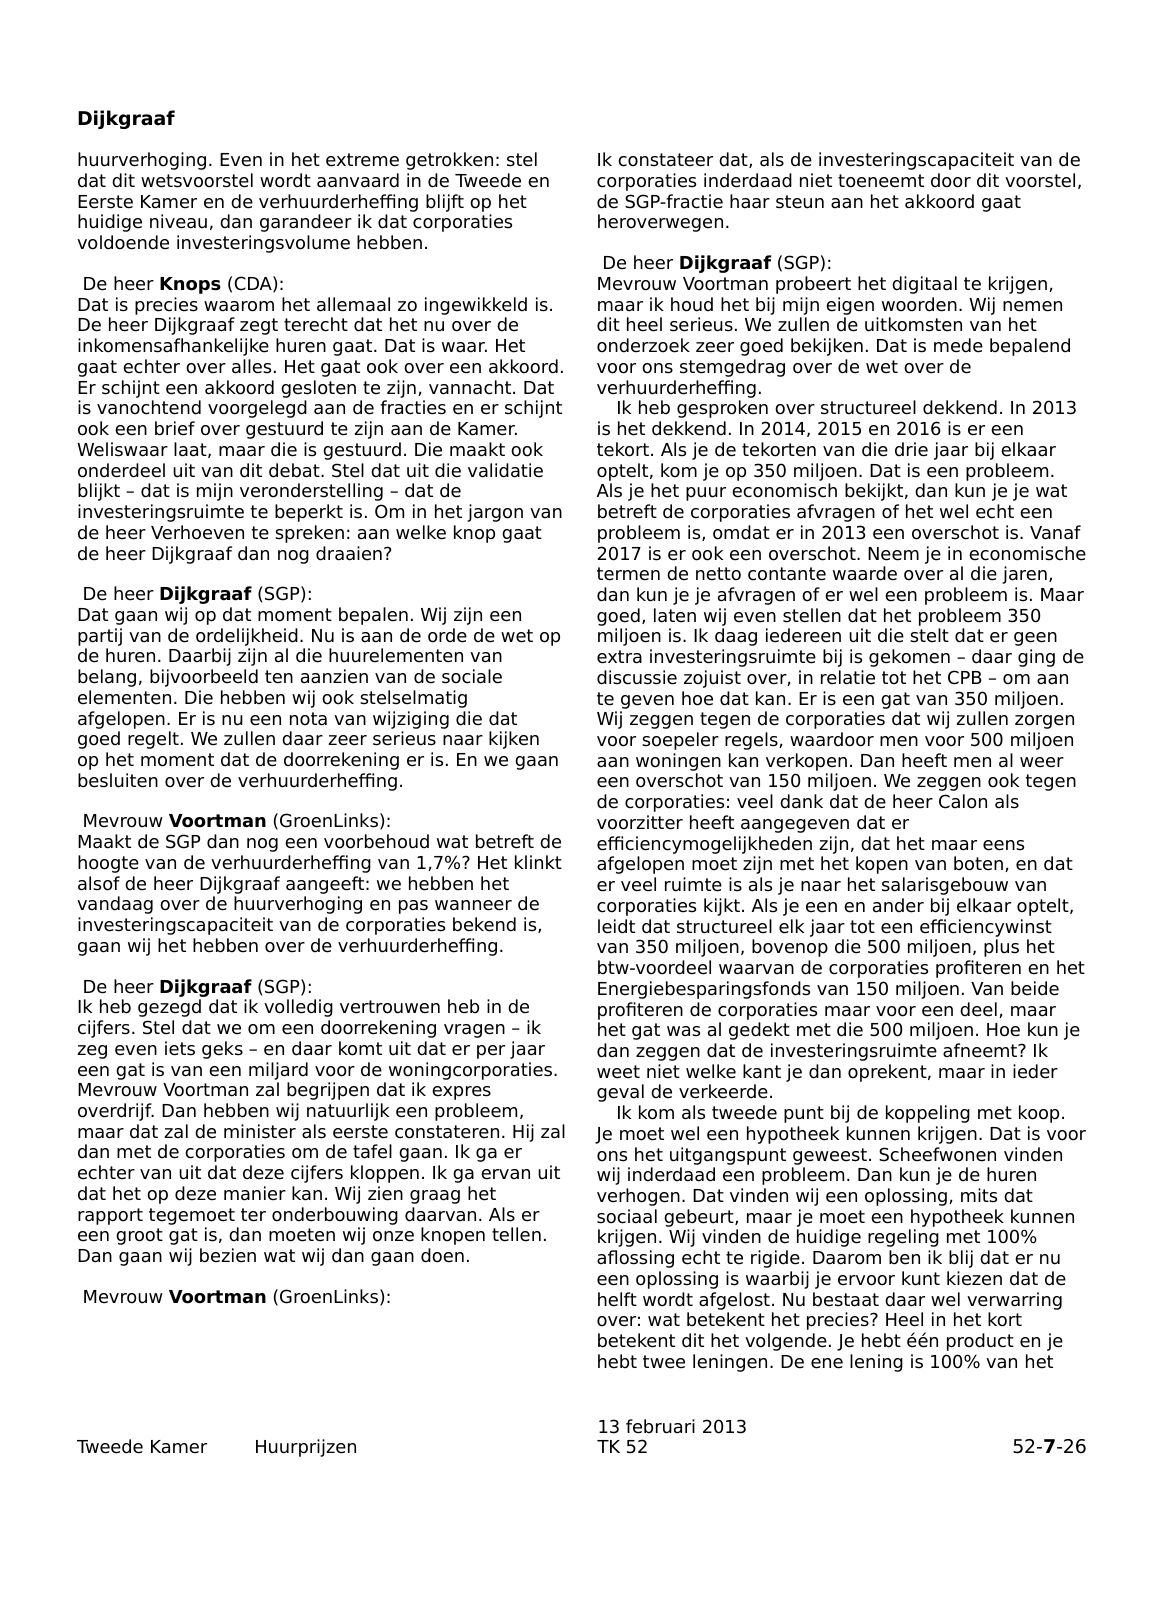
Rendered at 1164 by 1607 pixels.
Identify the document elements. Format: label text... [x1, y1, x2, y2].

text Maakt de SGP dan nog een voorbehoud wat betreft de hoogte van de verhuurderheffing van 1,7%? Het klinkt alsof de heer Dijkgraaf aangeeft: we hebben het vandaag over de huurverhoging en pas wanneer de investeringscapaciteit van de corporaties bekend is, gaan wij het hebben over de verhuurderheffing. [77, 832, 567, 956]
text De heer Knops (CDA): [77, 274, 567, 294]
text De heer Dijkgraaf (SGP): [596, 253, 1087, 274]
text Ik kom als tweede punt bij de koppeling met koop. Je moet wel een hypotheek kunnen krijgen. Dat is voor ons het uitgangspunt geweest. Scheefwonen vinden wij inderdaad een probleem. Dan kun je de huren verhogen. Dat vinden wij een oplossing, mits dat sociaal gebeurt, maar je moet een hypotheek kunnen krijgen. Wij vinden de huidige regeling met 100% aflossing echt te rigide. Daarom ben ik blij dat er nu een oplossing is waarbij je ervoor kunt kiezen dat de helft wordt afgelost. Nu bestaat daar wel verwarring over: wat betekent het precies? Heel in het kort betekent dit het volgende. Je hebt één product en je hebt twee leningen. De ene lening is 100% van het [596, 1103, 1087, 1372]
text Dat gaan wij op dat moment bepalen. Wij zijn een partij van de ordelijkheid. Nu is aan de orde de wet op de huren. Daarbij zijn al die huurelementen van belang, bijvoorbeeld ten aanzien van de sociale elementen. Die hebben wij ook stelselmatig afgelopen. Er is nu een nota van wijziging die dat goed regelt. We zullen daar zeer serieus naar kijken op het moment dat de doorrekening er is. En we gaan besluiten over de verhuurderheffing. [77, 605, 567, 791]
text Ik constateer dat, als de investeringscapaciteit van de corporaties inderdaad niet toeneemt door dit voorstel, de SGP-fractie haar steun aan het akkoord gaat heroverwegen. [596, 150, 1087, 233]
text Dat is precies waarom het allemaal zo ingewikkeld is. De heer Dijkgraaf zegt terecht dat het nu over de inkomensafhankelijke huren gaat. Dat is waar. Het gaat echter over alles. Het gaat ook over een akkoord. Er schijnt een akkoord gesloten te zijn, vannacht. Dat is vanochtend voorgelegd aan de fracties en er schijnt ook een brief over gestuurd te zijn aan de Kamer. Weliswaar laat, maar die is gestuurd. Die maakt ook onderdeel uit van dit debat. Stel dat uit die validatie blijkt – dat is mijn veronderstelling – dat de investeringsruimte te beperkt is. Om in het jargon van de heer Verhoeven te spreken: aan welke knop gaat de heer Dijkgraaf dan nog draaien? [77, 294, 567, 564]
text Mevrouw Voortman (GroenLinks): [77, 1287, 567, 1307]
text Mevrouw Voortman (GroenLinks): [77, 811, 567, 832]
text Mevrouw Voortman probeert het digitaal te krijgen, maar ik houd het bij mijn eigen woorden. Wij nemen dit heel serieus. We zullen de uitkomsten van het onderzoek zeer goed bekijken. Dat is mede bepalend voor ons stemgedrag over de wet over de verhuurderheffing. [596, 274, 1087, 398]
text Ik heb gesproken over structureel dekkend. In 2013 is het dekkend. In 2014, 2015 en 2016 is er een tekort. Als je de tekorten van die drie jaar bij elkaar optelt, kom je op 350 miljoen. Dat is een probleem. Als je het puur economisch bekijkt, dan kun je je wat betreft de corporaties afvragen of het wel echt een probleem is, omdat er in 2013 een overschot is. Vanaf 2017 is er ook een overschot. Neem je in economische termen de netto contante waarde over al die jaren, dan kun je je afvragen of er wel een probleem is. Maar goed, laten wij even stellen dat het probleem 350 miljoen is. Ik daag iedereen uit die stelt dat er geen extra investeringsruimte bij is gekomen – daar ging de discussie zojuist over, in relatie tot het CPB – om aan te geven hoe dat kan. Er is een gat van 350 miljoen. Wij zeggen tegen de corporaties dat wij zullen zorgen voor soepeler regels, waardoor men voor 500 miljoen aan woningen kan verkopen. Dan heeft men al weer een overschot van 150 miljoen. We zeggen ook tegen de corporaties: veel dank dat de heer Calon als voorzitter heeft aangegeven dat er efficiencymogelijkheden zijn, dat het maar eens afgelopen moet zijn met het kopen van boten, en dat er veel ruimte is als je naar het salarisgebouw van corporaties kijkt. Als je een en ander bij elkaar optelt, leidt dat structureel elk jaar tot een efficiencywinst van 350 miljoen, bovenop die 500 miljoen, plus het btw-voordeel waarvan de corporaties profiteren en het Energiebesparingsfonds van 150 miljoen. Van beide profiteren de corporaties maar voor een deel, maar het gat was al gedekt met die 500 miljoen. Hoe kun je dan zeggen dat de investeringsruimte afneemt? Ik weet niet welke kant je dan oprekent, maar in ieder geval de verkeerde. [596, 398, 1087, 1103]
text huurverhoging. Even in het extreme getrokken: stel dat dit wetsvoorstel wordt aanvaard in de Tweede en Eerste Kamer en de verhuurderheffing blijft op het huidige niveau, dan garandeer ik dat corporaties voldoende investeringsvolume hebben. [77, 150, 567, 254]
text De heer Dijkgraaf (SGP): [77, 976, 567, 997]
text Ik heb gezegd dat ik volledig vertrouwen heb in de cijfers. Stel dat we om een doorrekening vragen – ik zeg even iets geks – en daar komt uit dat er per jaar een gat is van een miljard voor de woningcorporaties. Mevrouw Voortman zal begrijpen dat ik expres overdrijf. Dan hebben wij natuurlijk een probleem, maar dat zal de minister als eerste constateren. Hij zal dan met de corporaties om de tafel gaan. Ik ga er echter van uit dat deze cijfers kloppen. Ik ga ervan uit dat het op deze manier kan. Wij zien graag het rapport tegemoet ter onderbouwing daarvan. Als er een groot gat is, dan moeten wij onze knopen tellen. Dan gaan wij bezien wat wij dan gaan doen. [77, 997, 567, 1267]
text De heer Dijkgraaf (SGP): [77, 584, 567, 605]
